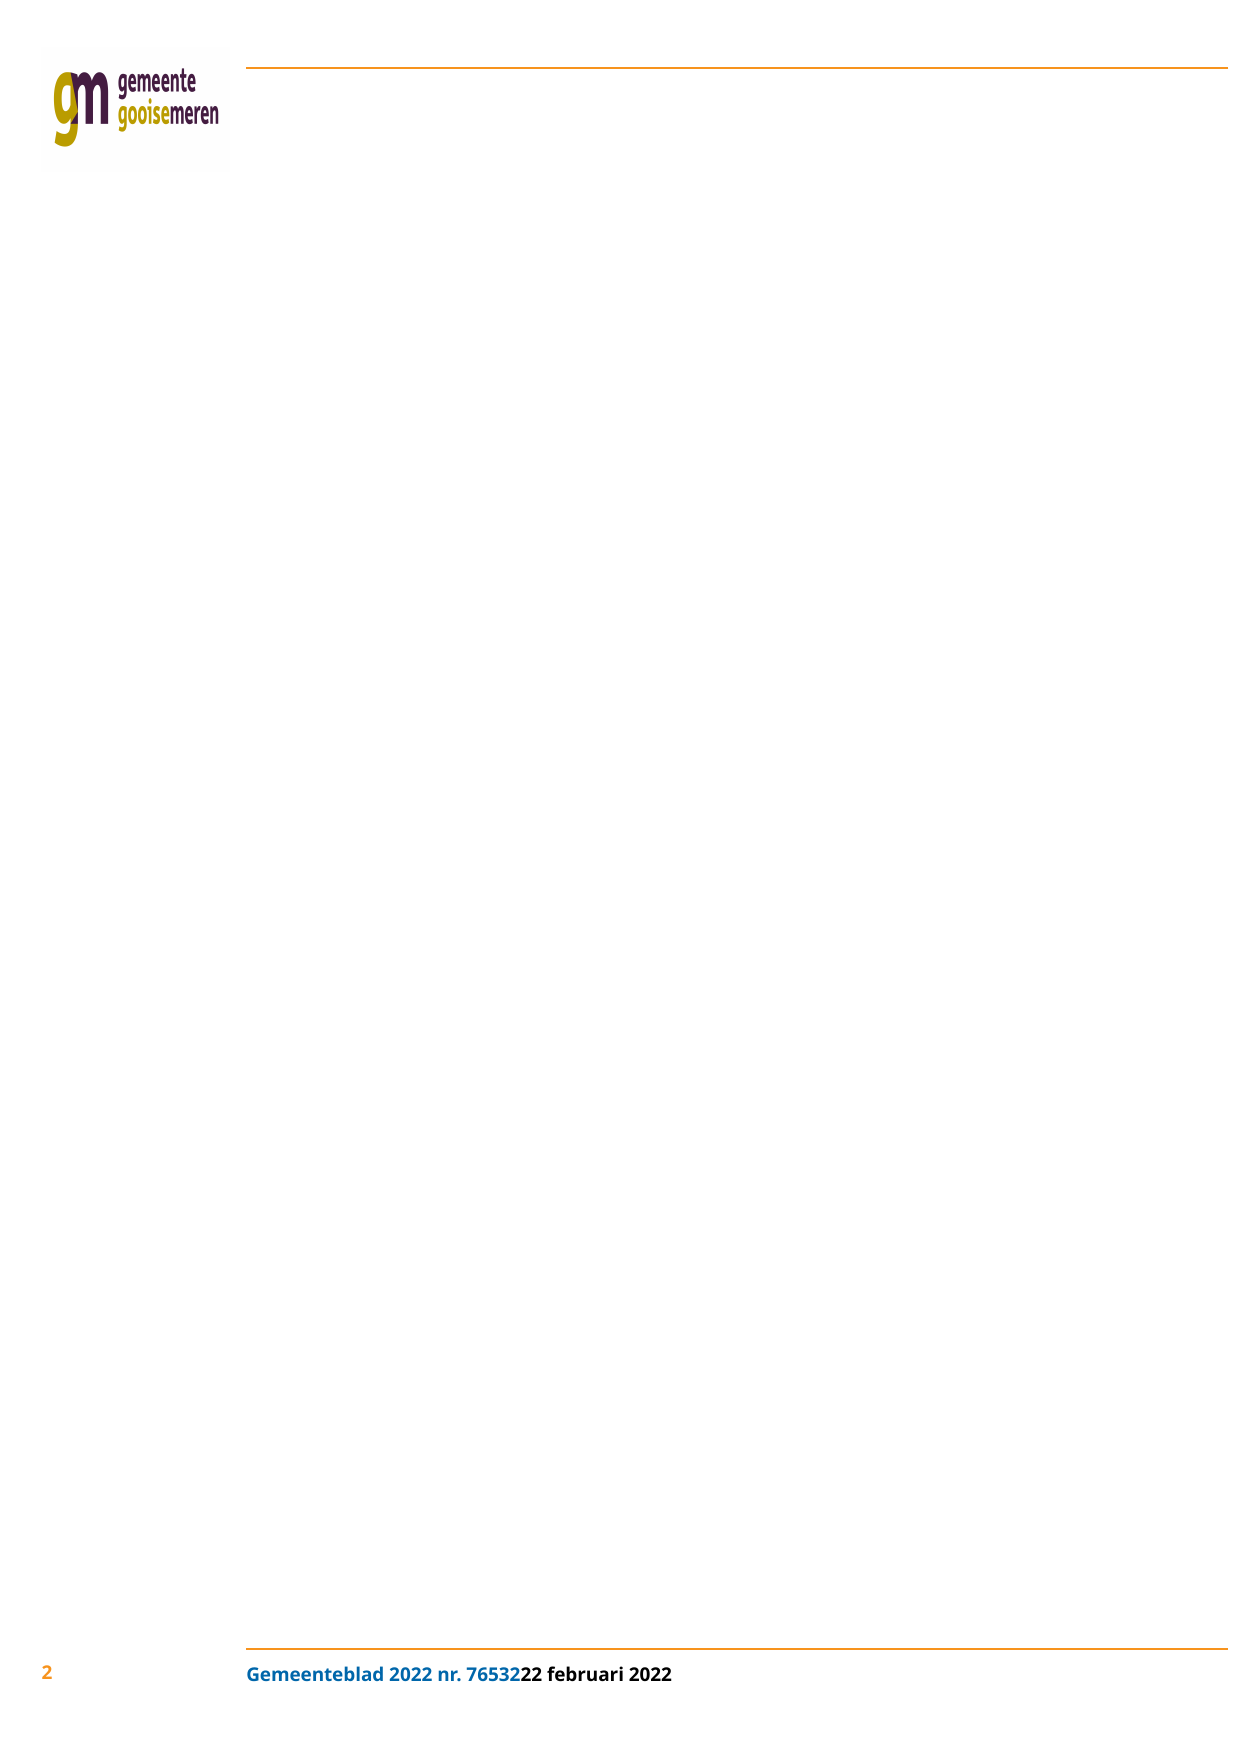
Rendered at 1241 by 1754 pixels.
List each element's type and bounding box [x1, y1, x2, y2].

picture [41, 47, 231, 172]
